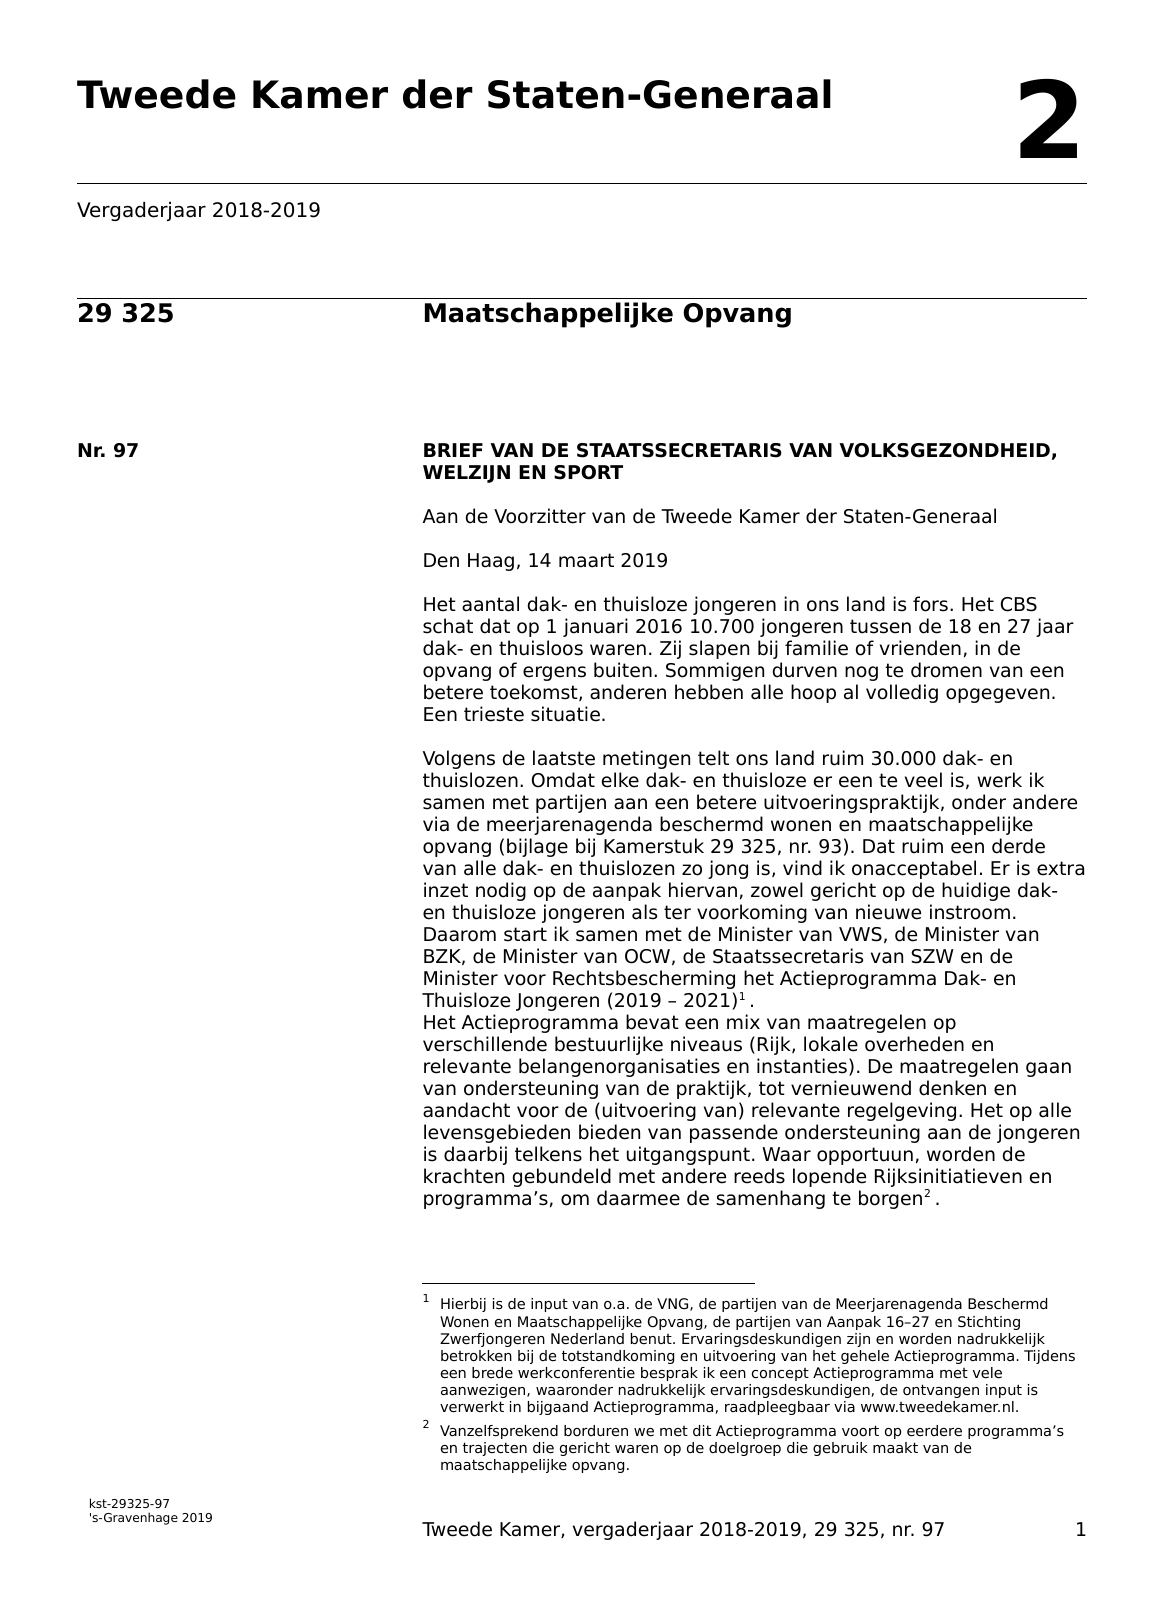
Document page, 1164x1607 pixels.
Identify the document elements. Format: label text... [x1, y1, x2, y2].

text Vanzelfsprekend borduren we met dit Actieprogramma voort op eerdere programma’s en trajecten die gericht waren op de doelgroep die gebruik maakt van de maatschappelijke opvang. [422, 1418, 1087, 1474]
table_cell Vergaderjaar 2018-2019 [77, 184, 1087, 298]
text Volgens de laatste metingen telt ons land ruim 30.000 dak- en thuislozen. Omdat elke dak- en thuisloze er een te veel is, werk ik samen met partijen aan een betere uitvoeringspraktijk, onder andere via de meerjarenagenda beschermd wonen en maatschappelijke opvang (bijlage bij Kamerstuk 29 325, nr. 93). Dat ruim een derde van alle dak- en thuislozen zo jong is, vind ik onacceptabel. Er is extra inzet nodig op de aanpak hiervan, zowel gericht op de huidige dak- en thuisloze jongeren als ter voorkoming van nieuwe instroom. Daarom start ik samen met de Minister van VWS, de Minister van BZK, de Minister van OCW, de Staatssecretaris van SZW en de Minister voor Rechtsbescherming het Actieprogramma Dak- en Thuisloze Jongeren (2019 – 2021). [422, 748, 1087, 1012]
text Hierbij is de input van o.a. de VNG, de partijen van de Meerjarenagenda Beschermd Wonen en Maatschappelijke Opvang, de partijen van Aanpak 16–27 en Stichting Zwerfjongeren Nederland benut. Ervaringsdeskundigen zijn en worden nadrukkelijk betrokken bij de totstandkoming en uitvoering van het gehele Actieprogramma. Tijdens een brede werkconferentie besprak ik een concept Actieprogramma met vele aanwezigen, waaronder nadrukkelijk ervaringsdeskundigen, de ontvangen input is verwerkt in bijgaand Actieprogramma, raadpleegbaar via www.tweedekamer.nl. [422, 1292, 1087, 1416]
text Aan de Voorzitter van de Tweede Kamer der Staten-Generaal [422, 506, 1087, 528]
text Het aantal dak- en thuisloze jongeren in ons land is fors. Het CBS schat dat op 1 januari 2016 10.700 jongeren tussen de 18 en 27 jaar dak- en thuisloos waren. Zij slapen bij familie of vrienden, in de opvang of ergens buiten. Sommigen durven nog te dromen van een betere toekomst, anderen hebben alle hoop al volledig opgegeven. Een trieste situatie. [422, 594, 1087, 726]
subtitle Nr. 97 BRIEF VAN DE STAATSSECRETARIS VAN VOLKSGEZONDHEID, WELZIJN EN SPORT [77, 440, 1087, 484]
text kst-29325-97 [88, 1497, 323, 1511]
text Den Haag, 14 maart 2019 [422, 550, 1087, 572]
subtitle 29 325 Maatschappelijke Opvang [77, 299, 1087, 329]
table_header Tweede Kamer der Staten-Generaal [77, 59, 886, 183]
table_header 2 [886, 59, 1087, 183]
text Het Actieprogramma bevat een mix van maatregelen op verschillende bestuurlijke niveaus (Rijk, lokale overheden en relevante belangenorganisaties en instanties). De maatregelen gaan van ondersteuning van de praktijk, tot vernieuwend denken en aandacht voor de (uitvoering van) relevante regelgeving. Het op alle levensgebieden bieden van passende ondersteuning aan de jongeren is daarbij telkens het uitgangspunt. Waar opportuun, worden de krachten gebundeld met andere reeds lopende Rijksinitiatieven en programma’s, om daarmee de samenhang te borgen. [422, 1012, 1087, 1210]
text 's-Gravenhage 2019 [88, 1511, 323, 1525]
